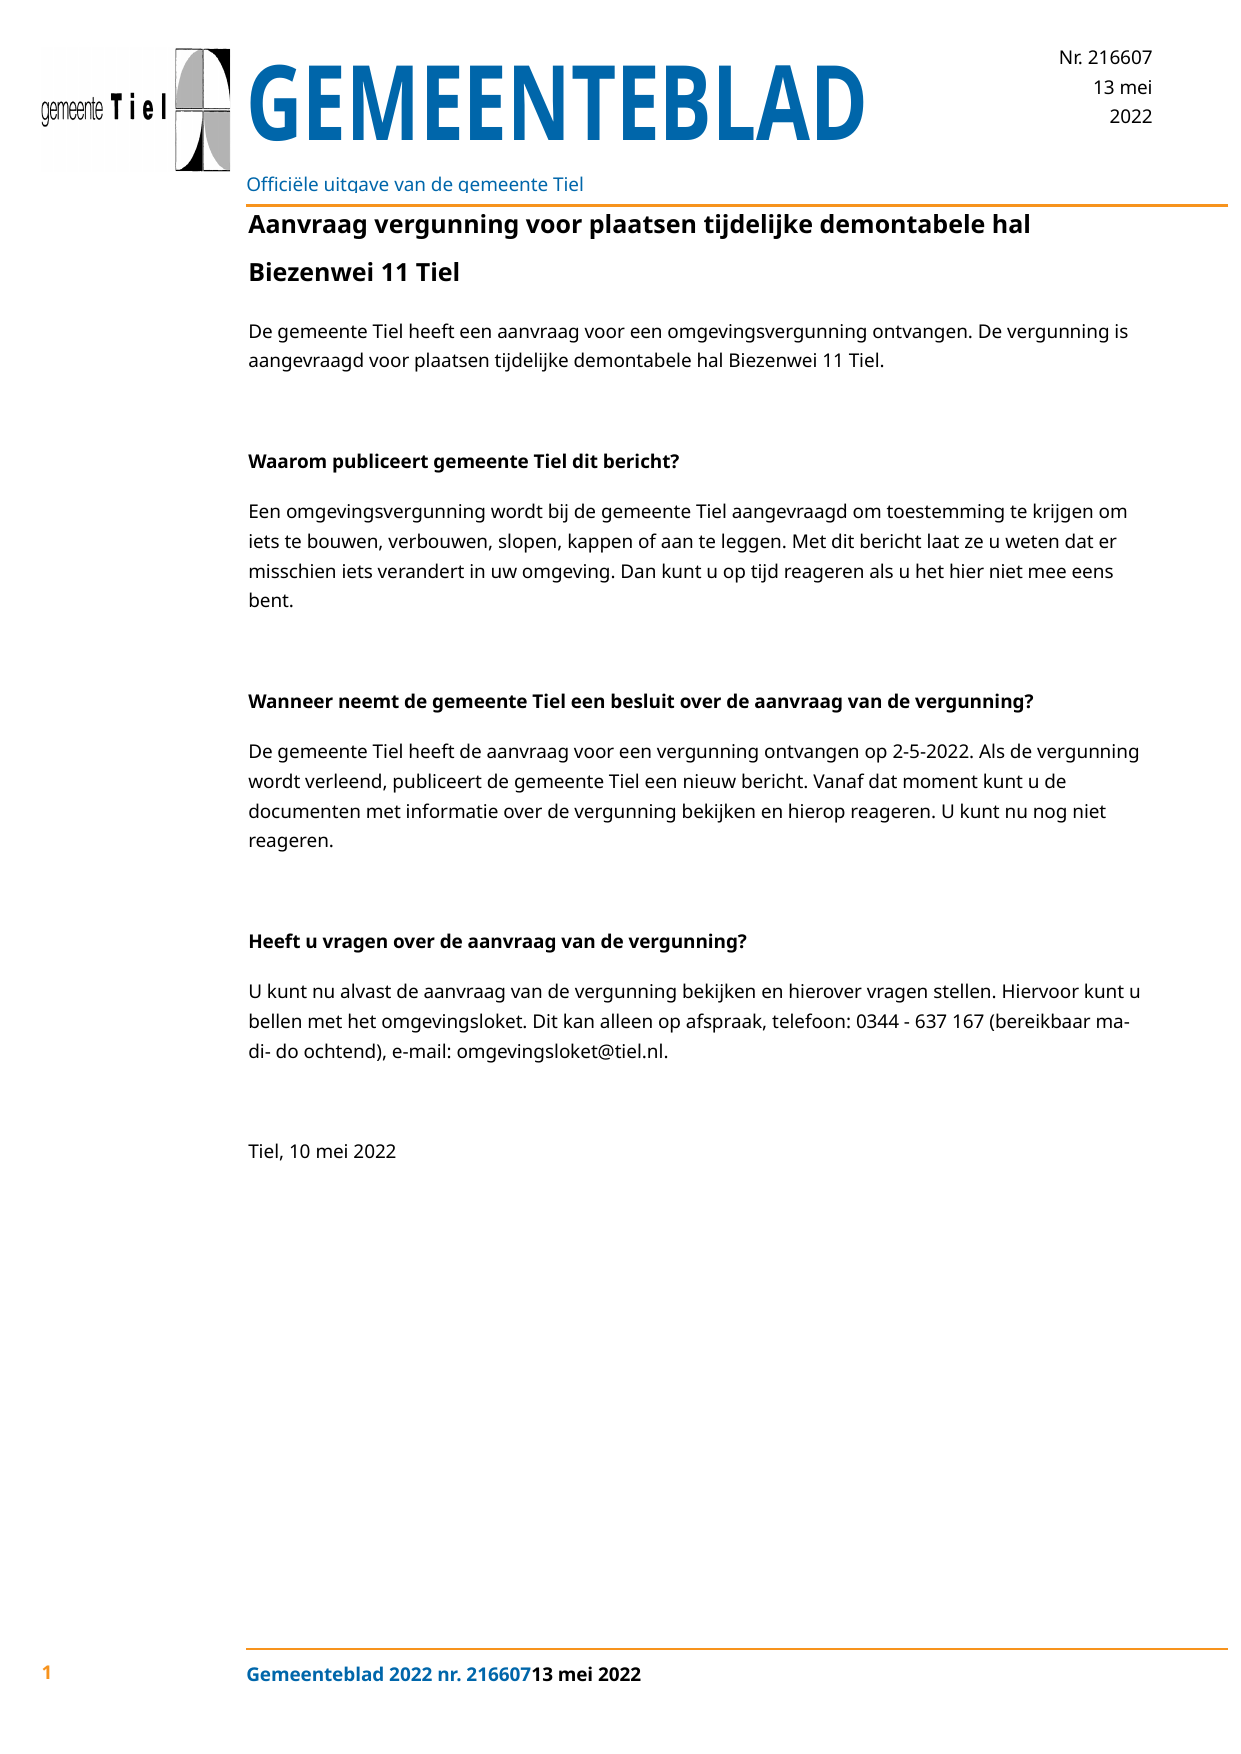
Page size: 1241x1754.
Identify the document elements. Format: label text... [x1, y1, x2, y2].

text U kunt nu alvast de aanvraag van de vergunning bekijken en hierover vragen stellen. Hiervoor kunt u bellen met het omgevingsloket. Dit kan alleen op afspraak, telefoon: 0344 - 637 167 (bereikbaar ma-di- do ochtend), e-mail: omgevingsloket@tiel.nl. [248, 979, 1152, 1064]
text De gemeente Tiel heeft de aanvraag voor een vergunning ontvangen op 2-5-2022. Als de vergunning wordt verleend, publiceert de gemeente Tiel een nieuw bericht. Vanaf dat moment kunt u de documenten met informatie over de vergunning bekijken en hierop reageren. U kunt nu nog niet reageren. [248, 739, 1152, 853]
text Waarom publiceert gemeente Tiel dit bericht? [248, 448, 1152, 474]
text De gemeente Tiel heeft een aanvraag voor een omgevingsvergunning ontvangen. De vergunning is aangevraagd voor plaatsen tijdelijke demontabele hal Biezenwei 11 Tiel. [248, 318, 1152, 373]
text Wanneer neemt de gemeente Tiel een besluit over de aanvraag van de vergunning? [248, 688, 1152, 714]
text Heeft u vragen over de aanvraag van de vergunning? [248, 928, 1152, 954]
text Een omgevingsvergunning wordt bij de gemeente Tiel aangevraagd om toestemming te krijgen om iets te bouwen, verbouwen, slopen, kappen of aan te leggen. Met dit bericht laat ze u weten dat er misschien iets verandert in uw omgeving. Dan kunt u op tijd reageren als u het hier niet mee eens bent. [248, 499, 1152, 613]
text Tiel, 10 mei 2022 [248, 1139, 1152, 1164]
text Aanvraag vergunning voor plaatsen tijdelijke demontabele hal Biezenwei 11 Tiel [248, 207, 1152, 288]
picture [41, 47, 231, 172]
